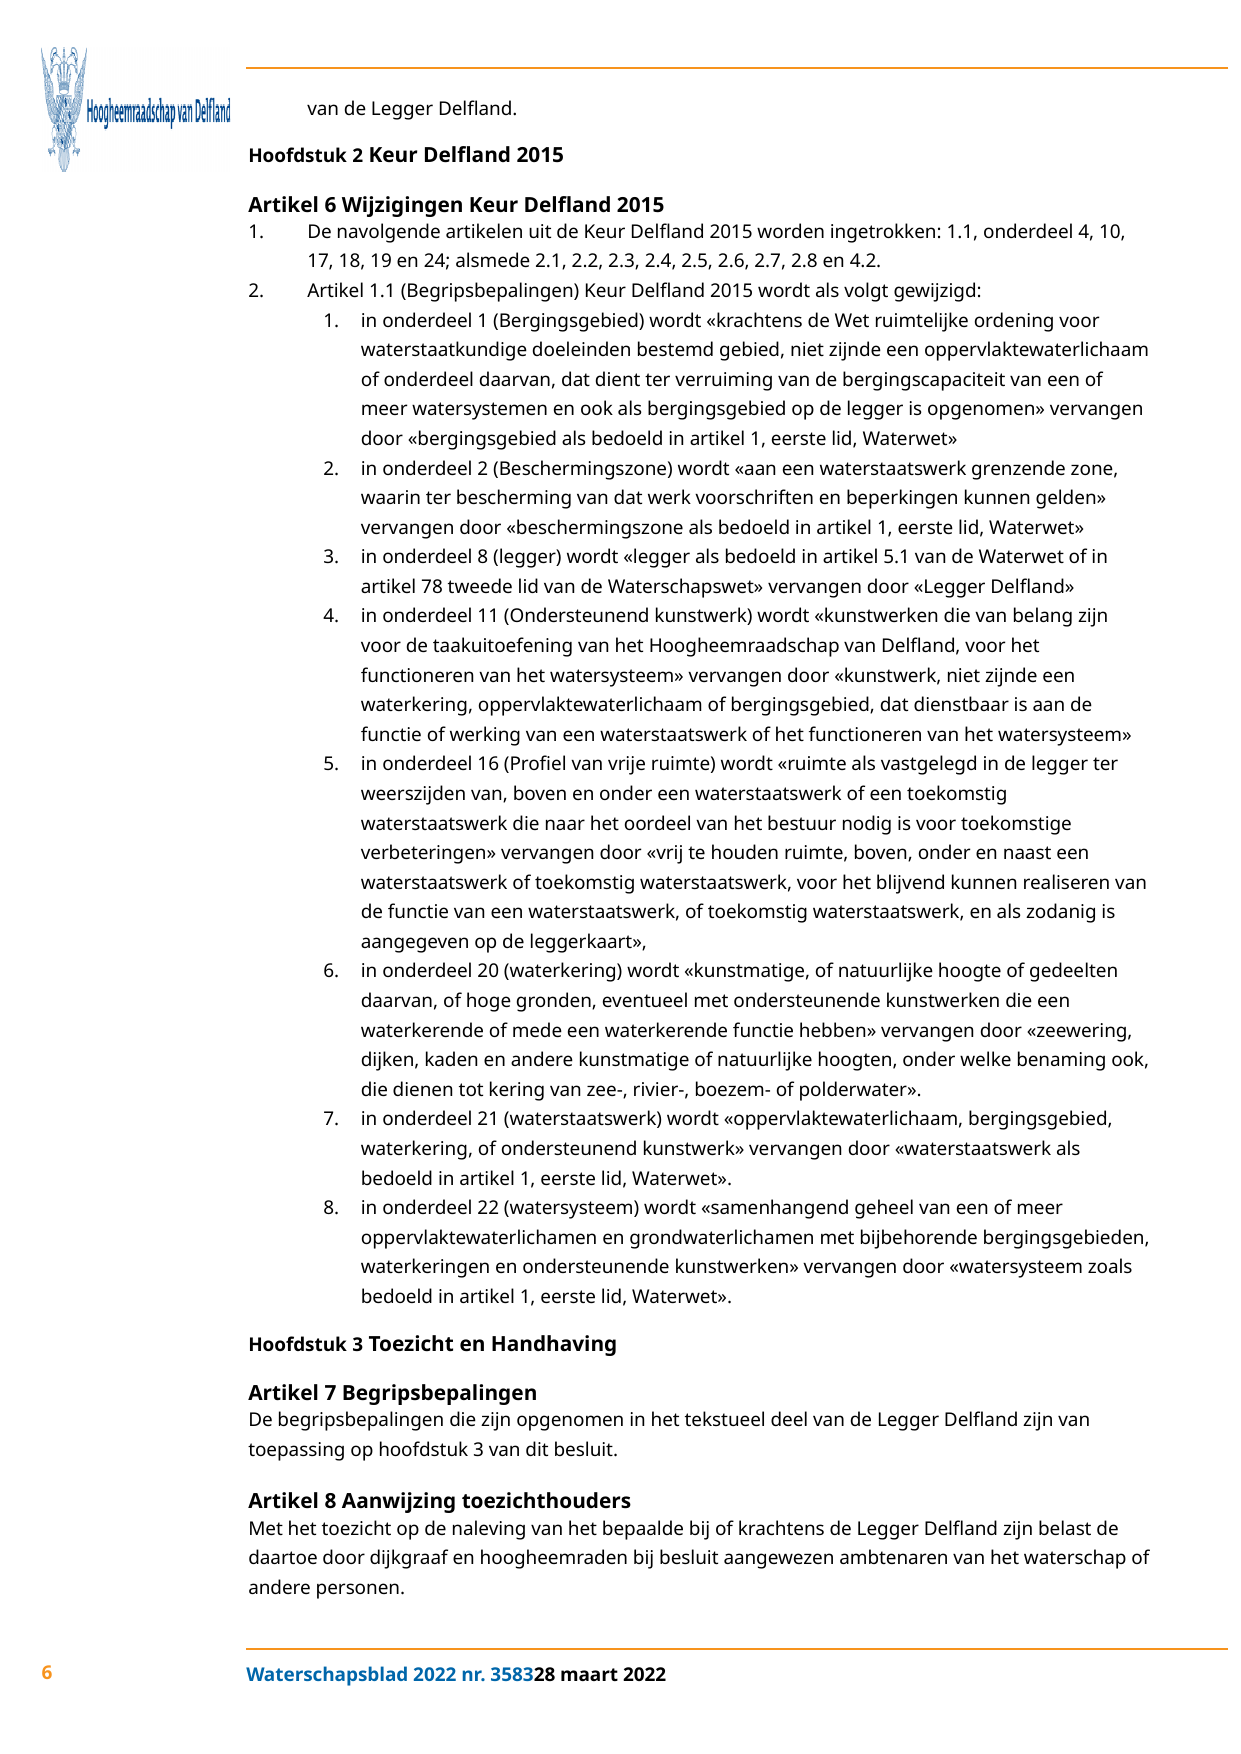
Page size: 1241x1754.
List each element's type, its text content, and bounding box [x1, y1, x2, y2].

text Artikel 6 Wijzigingen Keur Delfland 2015 [248, 190, 1152, 218]
list in onderdeel 21 (waterstaatswerk) wordt «oppervlaktewaterlichaam, bergingsgebied, waterkering, of ondersteunend kunstwerk» vervangen door «waterstaatswerk als bedoeld in artikel 1, eerste lid, Waterwet». [323, 1106, 1152, 1191]
list in onderdeel 2 (Beschermingszone) wordt «aan een waterstaatswerk grenzende zone, waarin ter bescherming van dat werk voorschriften en beperkingen kunnen gelden» vervangen door «beschermingszone als bedoeld in artikel 1, eerste lid, Waterwet» [323, 455, 1152, 540]
list in onderdeel 11 (Ondersteunend kunstwerk) wordt «kunstwerken die van belang zijn voor de taakuitoefening van het Hoogheemraadschap van Delfland, voor het functioneren van het watersysteem» vervangen door «kunstwerk, niet zijnde een waterkering, oppervlaktewaterlichaam of bergingsgebied, dat dienstbaar is aan de functie of werking van een waterstaatswerk of het functioneren van het watersysteem» [323, 603, 1152, 747]
list Artikel 1.1 (Begripsbepalingen) Keur Delfland 2015 wordt als volgt gewijzigd: [248, 277, 1152, 303]
list in onderdeel 8 (legger) wordt «legger als bedoeld in artikel 5.1 van de Waterwet of in artikel 78 tweede lid van de Waterschapswet» vervangen door «Legger Delfland» [323, 543, 1152, 599]
list in onderdeel 20 (waterkering) wordt «kunstmatige, of natuurlijke hoogte of gedeelten daarvan, of hoge gronden, eventueel met ondersteunende kunstwerken die een waterkerende of mede een waterkerende functie hebben» vervangen door «zeewering, dijken, kaden en andere kunstmatige of natuurlijke hoogten, onder welke benaming ook, die dienen tot kering van zee-, rivier-, boezem- of polderwater». [323, 958, 1152, 1102]
text De begripsbepalingen die zijn opgenomen in het tekstueel deel van de Legger Delfland zijn van toepassing op hoofdstuk 3 van dit besluit. [248, 1406, 1152, 1462]
picture [41, 47, 231, 172]
text Hoofdstuk 3 Toezicht en Handhaving [248, 1329, 1152, 1357]
list in onderdeel 22 (watersysteem) wordt «samenhangend geheel van een of meer oppervlaktewaterlichamen en grondwaterlichamen met bijbehorende bergingsgebieden, waterkeringen en ondersteunende kunstwerken» vervangen door «watersysteem zoals bedoeld in artikel 1, eerste lid, Waterwet». [323, 1194, 1152, 1309]
text Artikel 8 Aanwijzing toezichthouders [248, 1486, 1152, 1515]
list De navolgende artikelen uit de Keur Delfland 2015 worden ingetrokken: 1.1, onderdeel 4, 10, 17, 18, 19 en 24; alsmede 2.1, 2.2, 2.3, 2.4, 2.5, 2.6, 2.7, 2.8 en 4.2. [248, 218, 1152, 273]
text Hoofdstuk 2 Keur Delfland 2015 [248, 140, 1152, 169]
list van de Legger Delfland. [248, 95, 1152, 121]
list in onderdeel 1 (Bergingsgebied) wordt «krachtens de Wet ruimtelijke ordening voor waterstaatkundige doeleinden bestemd gebied, niet zijnde een oppervlaktewaterlichaam of onderdeel daarvan, dat dient ter verruiming van de bergingscapaciteit van een of meer watersystemen en ook als bergingsgebied op de legger is opgenomen» vervangen door «bergingsgebied als bedoeld in artikel 1, eerste lid, Waterwet» [323, 307, 1152, 451]
text Artikel 7 Begripsbepalingen [248, 1378, 1152, 1406]
list in onderdeel 16 (Profiel van vrije ruimte) wordt «ruimte als vastgelegd in de legger ter weerszijden van, boven en onder een waterstaatswerk of een toekomstig waterstaatswerk die naar het oordeel van het bestuur nodig is voor toekomstige verbeteringen» vervangen door «vrij te houden ruimte, boven, onder en naast een waterstaatswerk of toekomstig waterstaatswerk, voor het blijvend kunnen realiseren van de functie van een waterstaatswerk, of toekomstig waterstaatswerk, en als zodanig is aangegeven op de leggerkaart», [323, 751, 1152, 954]
text Met het toezicht op de naleving van het bepaalde bij of krachtens de Legger Delfland zijn belast de daartoe door dijkgraaf en hoogheemraden bij besluit aangewezen ambtenaren van het waterschap of andere personen. [248, 1515, 1152, 1600]
